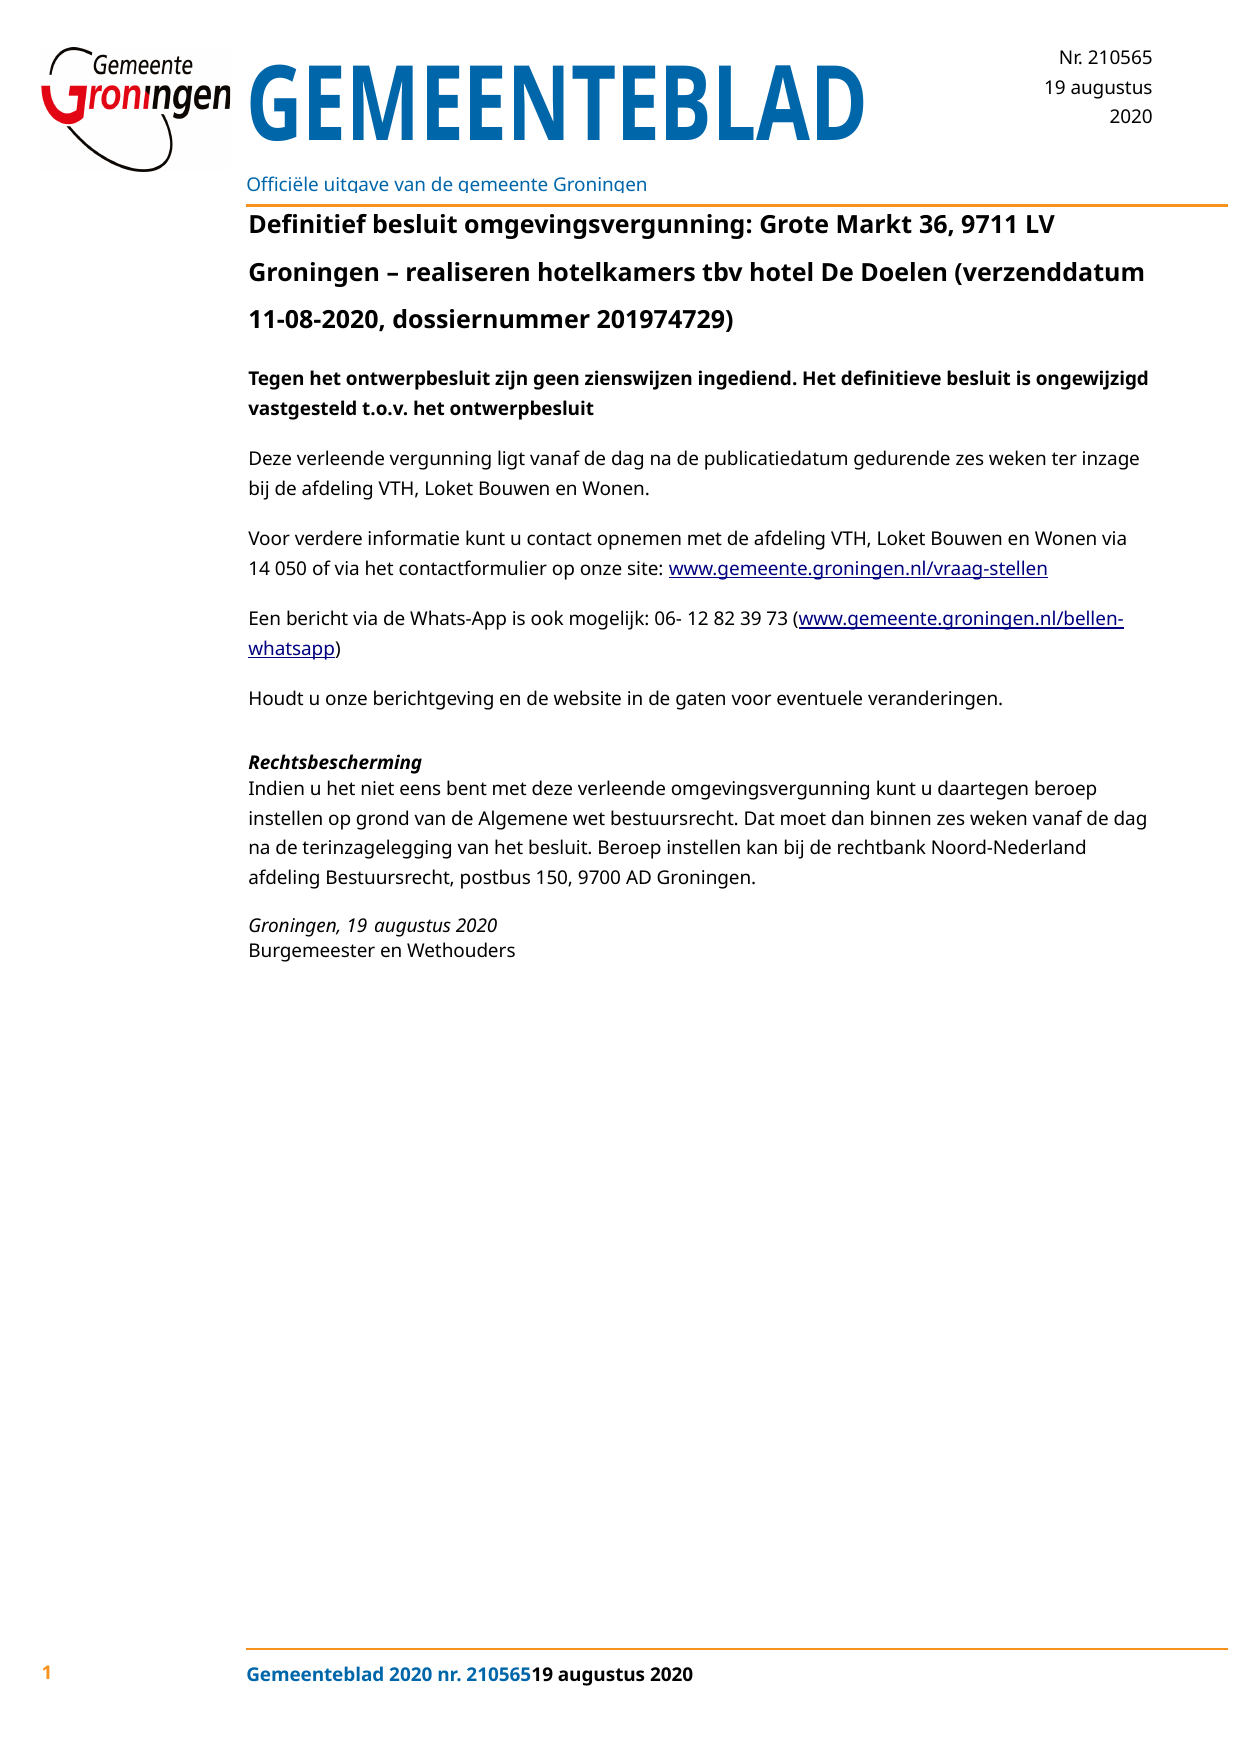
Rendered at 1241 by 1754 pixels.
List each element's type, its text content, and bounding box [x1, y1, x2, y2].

text Burgemeester en Wethouders [248, 937, 1152, 963]
text Definitief besluit omgevingsvergunning: Grote Markt 36, 9711 LV Groningen – realiseren hotelkamers tbv hotel De Doelen (verzenddatum 11-08-2020, dossiernummer 201974729) [248, 207, 1152, 336]
text Indien u het niet eens bent met deze verleende omgevingsvergunning kunt u daartegen beroep instellen op grond van de Algemene wet bestuursrecht. Dat moet dan binnen zes weken vanaf de dag na de terinzagelegging van het besluit. Beroep instellen kan bij de rechtbank Noord-Nederland afdeling Bestuursrecht, postbus 150, 9700 AD Groningen. [248, 775, 1152, 890]
picture [41, 47, 231, 172]
text Groningen, 19 augustus 2020 [248, 912, 1152, 937]
text Een bericht via de Whats-App is ook mogelijk: 06- 12 82 39 73 (www.gemeente.groningen.nl/bellen-whatsapp) [248, 606, 1152, 661]
text Rechtsbescherming [248, 749, 1152, 775]
text Tegen het ontwerpbesluit zijn geen zienswijzen ingediend. Het definitieve besluit is ongewijzigd vastgesteld t.o.v. het ontwerpbesluit [248, 366, 1152, 421]
text Voor verdere informatie kunt u contact opnemen met de afdeling VTH, Loket Bouwen en Wonen via 14 050 of via het contactformulier op onze site: www.gemeente.groningen.nl/vraag-stellen [248, 526, 1152, 581]
text Deze verleende vergunning ligt vanaf de dag na de publicatiedatum gedurende zes weken ter inzage bij de afdeling VTH, Loket Bouwen en Wonen. [248, 446, 1152, 501]
text Houdt u onze berichtgeving en de website in de gaten voor eventuele veranderingen. [248, 686, 1152, 711]
